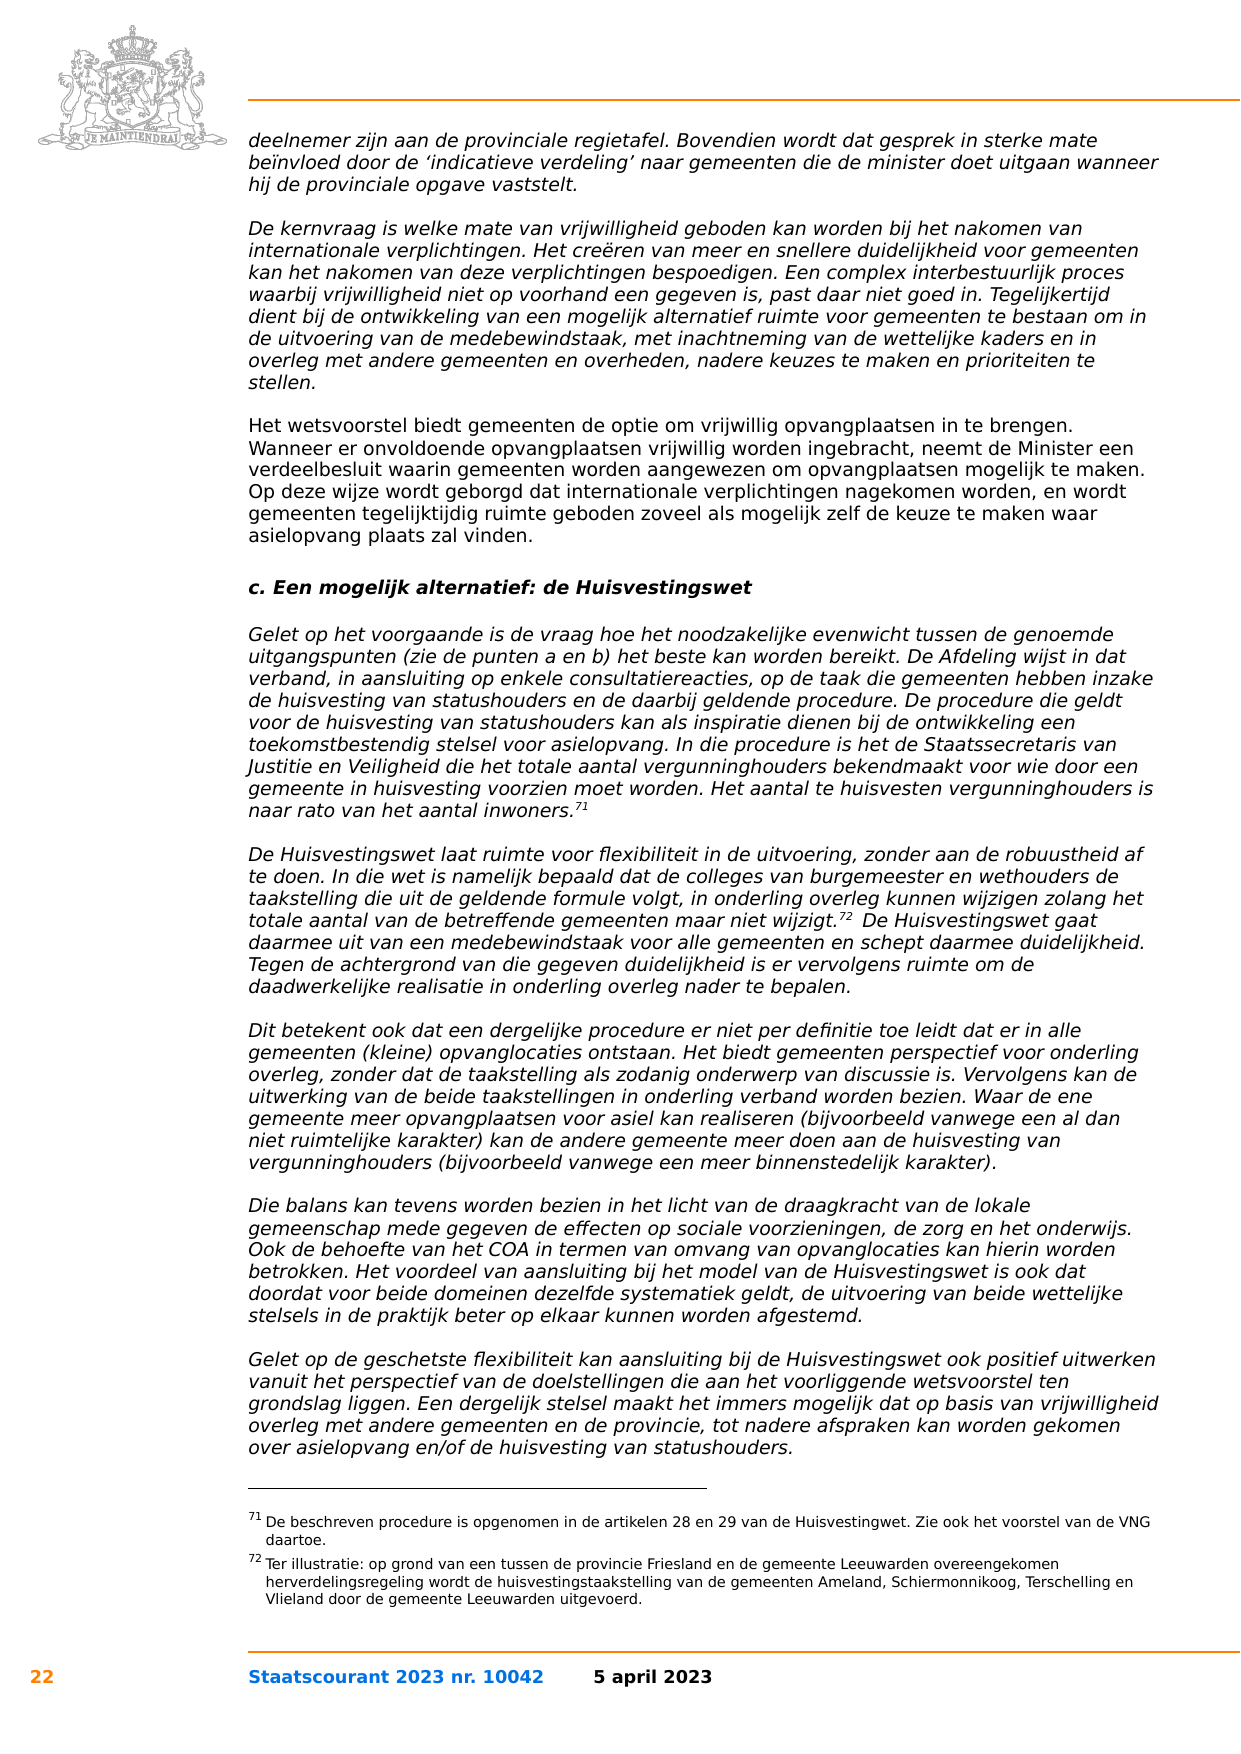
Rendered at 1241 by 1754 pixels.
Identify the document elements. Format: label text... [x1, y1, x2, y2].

subtitle c. Een mogelijk alternatief: de Huisvestingswet [248, 577, 1163, 599]
text De kernvraag is welke mate van vrijwilligheid geboden kan worden bij het nakomen van internationale verplichtingen. Het creëren van meer en snellere duidelijkheid voor gemeenten kan het nakomen van deze verplichtingen bespoedigen. Een complex interbestuurlijk proces waarbij vrijwilligheid niet op voorhand een gegeven is, past daar niet goed in. Tegelijkertijd dient bij de ontwikkeling van een mogelijk alternatief ruimte voor gemeenten te bestaan om in de uitvoering van de medebewindstaak, met inachtneming van de wettelijke kaders en in overleg met andere gemeenten en overheden, nadere keuzes te maken en prioriteiten te stellen. [248, 218, 1163, 393]
picture [38, 25, 227, 150]
text De Huisvestingswet laat ruimte voor flexibiliteit in de uitvoering, zonder aan de robuustheid af te doen. In die wet is namelijk bepaald dat de colleges van burgemeester en wethouders de taakstelling die uit de geldende formule volgt, in onderling overleg kunnen wijzigen zolang het totale aantal van de betreffende gemeenten maar niet wijzigt. De Huisvestingswet gaat daarmee uit van een medebewindstaak voor alle gemeenten en schept daarmee duidelijkheid. Tegen de achtergrond van die gegeven duidelijkheid is er vervolgens ruimte om de daadwerkelijke realisatie in onderling overleg nader te bepalen. [248, 844, 1163, 998]
text deelnemer zijn aan de provinciale regietafel. Bovendien wordt dat gesprek in sterke mate beïnvloed door de ‘indicatieve verdeling’ naar gemeenten die de minister doet uitgaan wanneer hij de provinciale opgave vaststelt. [248, 130, 1163, 196]
text Gelet op de geschetste flexibiliteit kan aansluiting bij de Huisvestingswet ook positief uitwerken vanuit het perspectief van de doelstellingen die aan het voorliggende wetsvoorstel ten grondslag liggen. Een dergelijk stelsel maakt het immers mogelijk dat op basis van vrijwilligheid overleg met andere gemeenten en de provincie, tot nadere afspraken kan worden gekomen over asielopvang en/of de huisvesting van statushouders. [248, 1349, 1163, 1459]
text Het wetsvoorstel biedt gemeenten de optie om vrijwillig opvangplaatsen in te brengen. Wanneer er onvoldoende opvangplaatsen vrijwillig worden ingebracht, neemt de Minister een verdeelbesluit waarin gemeenten worden aangewezen om opvangplaatsen mogelijk te maken. Op deze wijze wordt geborgd dat internationale verplichtingen nagekomen worden, en wordt gemeenten tegelijktijdig ruimte geboden zoveel als mogelijk zelf de keuze te maken waar asielopvang plaats zal vinden. [248, 415, 1163, 547]
text Ter illustratie: op grond van een tussen de provincie Friesland en de gemeente Leeuwarden overeengekomen herverdelingsregeling wordt de huisvestingstaakstelling van de gemeenten Ameland, Schiermonnikoog, Terschelling en Vlieland door de gemeente Leeuwarden uitgevoerd. [248, 1552, 1163, 1608]
text Die balans kan tevens worden bezien in het licht van de draagkracht van de lokale gemeenschap mede gegeven de effecten op sociale voorzieningen, de zorg en het onderwijs. Ook de behoefte van het COA in termen van omvang van opvanglocaties kan hierin worden betrokken. Het voordeel van aansluiting bij het model van de Huisvestingswet is ook dat doordat voor beide domeinen dezelfde systematiek geldt, de uitvoering van beide wettelijke stelsels in de praktijk beter op elkaar kunnen worden afgestemd. [248, 1195, 1163, 1327]
text Dit betekent ook dat een dergelijke procedure er niet per definitie toe leidt dat er in alle gemeenten (kleine) opvanglocaties ontstaan. Het biedt gemeenten perspectief voor onderling overleg, zonder dat de taakstelling als zodanig onderwerp van discussie is. Vervolgens kan de uitwerking van de beide taakstellingen in onderling verband worden bezien. Waar de ene gemeente meer opvangplaatsen voor asiel kan realiseren (bijvoorbeeld vanwege een al dan niet ruimtelijke karakter) kan de andere gemeente meer doen aan de huisvesting van vergunninghouders (bijvoorbeeld vanwege een meer binnenstedelijk karakter). [248, 1020, 1163, 1173]
text De beschreven procedure is opgenomen in de artikelen 28 en 29 van de Huisvestingwet. Zie ook het voorstel van de VNG daartoe. [248, 1510, 1163, 1549]
text Gelet op het voorgaande is de vraag hoe het noodzakelijke evenwicht tussen de genoemde uitgangspunten (zie de punten a en b) het beste kan worden bereikt. De Afdeling wijst in dat verband, in aansluiting op enkele consultatiereacties, op de taak die gemeenten hebben inzake de huisvesting van statushouders en de daarbij geldende procedure. De procedure die geldt voor de huisvesting van statushouders kan als inspiratie dienen bij de ontwikkeling een toekomstbestendig stelsel voor asielopvang. In die procedure is het de Staatssecretaris van Justitie en Veiligheid die het totale aantal vergunninghouders bekendmaakt voor wie door een gemeente in huisvesting voorzien moet worden. Het aantal te huisvesten vergunninghouders is naar rato van het aantal inwoners. [248, 624, 1163, 822]
